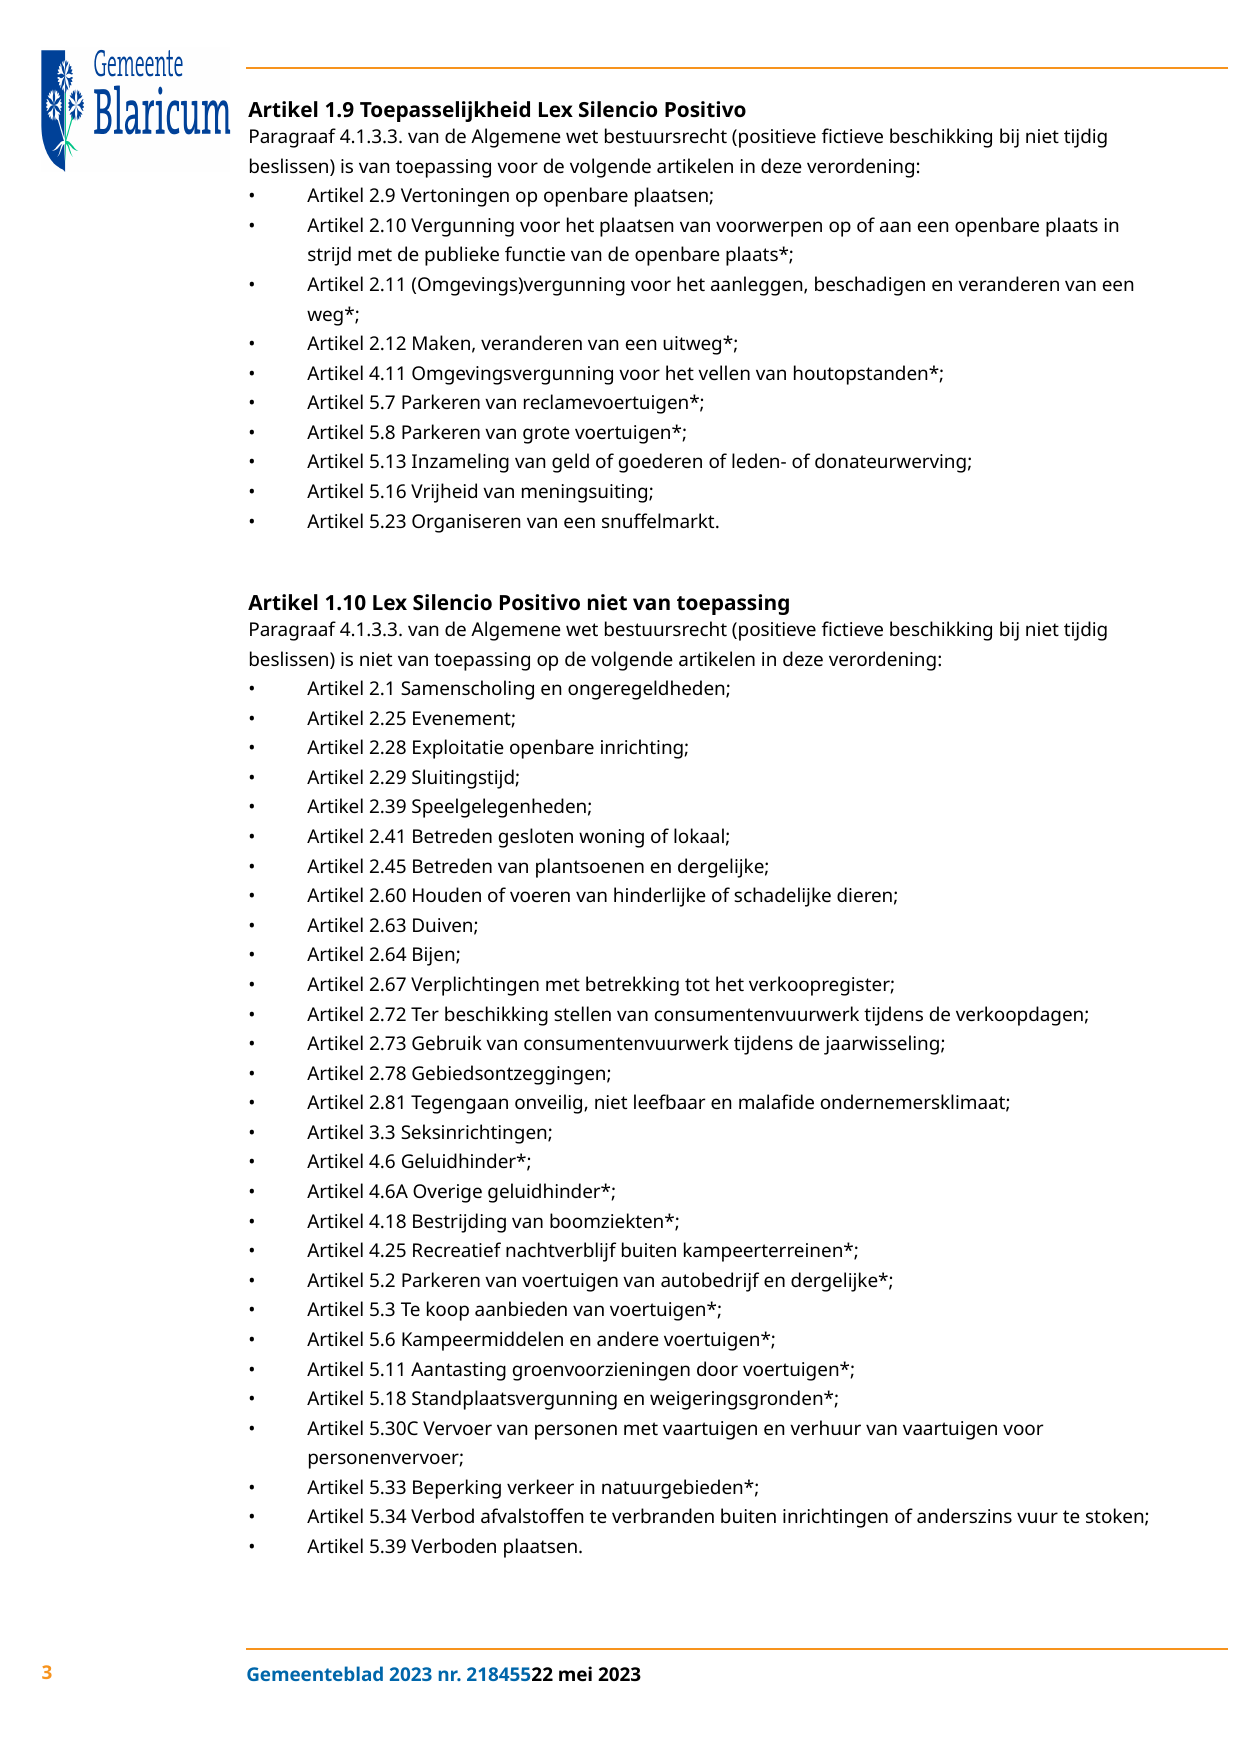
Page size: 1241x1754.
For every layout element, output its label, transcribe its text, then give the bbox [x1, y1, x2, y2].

list Artikel 5.30C Vervoer van personen met vaartuigen en verhuur van vaartuigen voor personenvervoer; [248, 1415, 1152, 1470]
list Artikel 4.6A Overige geluidhinder*; [248, 1178, 1152, 1204]
list Artikel 2.72 Ter beschikking stellen van consumentenvuurwerk tijdens de verkoopdagen; [248, 1001, 1152, 1027]
list Artikel 2.28 Exploitatie openbare inrichting; [248, 734, 1152, 760]
list Artikel 2.81 Tegengaan onveilig, niet leefbaar en malafide ondernemersklimaat; [248, 1089, 1152, 1115]
list Artikel 5.16 Vrijheid van meningsuiting; [248, 478, 1152, 504]
text Artikel 1.9 Toepasselijkheid Lex Silencio Positivo [248, 95, 1152, 123]
list Artikel 2.63 Duiven; [248, 912, 1152, 938]
list Artikel 2.10 Vergunning voor het plaatsen van voorwerpen op of aan een openbare plaats in strijd met de publieke functie van de openbare plaats*; [248, 212, 1152, 267]
picture [41, 47, 231, 172]
list Artikel 2.41 Betreden gesloten woning of lokaal; [248, 823, 1152, 849]
list Artikel 3.3 Seksinrichtingen; [248, 1119, 1152, 1145]
list Artikel 5.2 Parkeren van voertuigen van autobedrijf en dergelijke*; [248, 1267, 1152, 1293]
list Artikel 2.1 Samenscholing en ongeregeldheden; [248, 675, 1152, 701]
list Artikel 2.25 Evenement; [248, 705, 1152, 731]
list Artikel 5.11 Aantasting groenvoorzieningen door voertuigen*; [248, 1356, 1152, 1382]
list Artikel 5.34 Verbod afvalstoffen te verbranden buiten inrichtingen of anderszins vuur te stoken; [248, 1504, 1152, 1529]
list Artikel 4.11 Omgevingsvergunning voor het vellen van houtopstanden*; [248, 360, 1152, 386]
list Artikel 2.67 Verplichtingen met betrekking tot het verkoopregister; [248, 971, 1152, 997]
list Artikel 5.18 Standplaatsvergunning en weigeringsgronden*; [248, 1385, 1152, 1411]
list Artikel 5.3 Te koop aanbieden van voertuigen*; [248, 1297, 1152, 1322]
list Artikel 2.29 Sluitingstijd; [248, 764, 1152, 790]
list Artikel 5.7 Parkeren van reclamevoertuigen*; [248, 389, 1152, 415]
list Artikel 5.23 Organiseren van een snuffelmarkt. [248, 508, 1152, 533]
list Artikel 5.33 Beperking verkeer in natuurgebieden*; [248, 1474, 1152, 1500]
list Artikel 2.60 Houden of voeren van hinderlijke of schadelijke dieren; [248, 882, 1152, 908]
text Paragraaf 4.1.3.3. van de Algemene wet bestuursrecht (positieve fictieve beschikking bij niet tijdig beslissen) is van toepassing voor de volgende artikelen in deze verordening: [248, 123, 1152, 178]
list Artikel 2.39 Speelgelegenheden; [248, 794, 1152, 819]
list Artikel 5.8 Parkeren van grote voertuigen*; [248, 419, 1152, 445]
list Artikel 2.45 Betreden van plantsoenen en dergelijke; [248, 853, 1152, 879]
list Artikel 5.39 Verboden plaatsen. [248, 1533, 1152, 1559]
text Paragraaf 4.1.3.3. van de Algemene wet bestuursrecht (positieve fictieve beschikking bij niet tijdig beslissen) is niet van toepassing op de volgende artikelen in deze verordening: [248, 616, 1152, 672]
list Artikel 2.78 Gebiedsontzeggingen; [248, 1060, 1152, 1086]
list Artikel 5.13 Inzameling van geld of goederen of leden- of donateurwerving; [248, 449, 1152, 474]
list Artikel 2.11 (Omgevings)vergunning voor het aanleggen, beschadigen en veranderen van een weg*; [248, 271, 1152, 326]
list Artikel 4.6 Geluidhinder*; [248, 1149, 1152, 1174]
list Artikel 2.73 Gebruik van consumentenvuurwerk tijdens de jaarwisseling; [248, 1030, 1152, 1056]
list Artikel 2.64 Bijen; [248, 942, 1152, 967]
list Artikel 2.9 Vertoningen op openbare plaatsen; [248, 182, 1152, 208]
list Artikel 4.18 Bestrijding van boomziekten*; [248, 1208, 1152, 1234]
text Artikel 1.10 Lex Silencio Positivo niet van toepassing [248, 588, 1152, 616]
list Artikel 5.6 Kampeermiddelen en andere voertuigen*; [248, 1326, 1152, 1352]
list Artikel 2.12 Maken, veranderen van een uitweg*; [248, 330, 1152, 356]
list Artikel 4.25 Recreatief nachtverblijf buiten kampeerterreinen*; [248, 1237, 1152, 1263]
